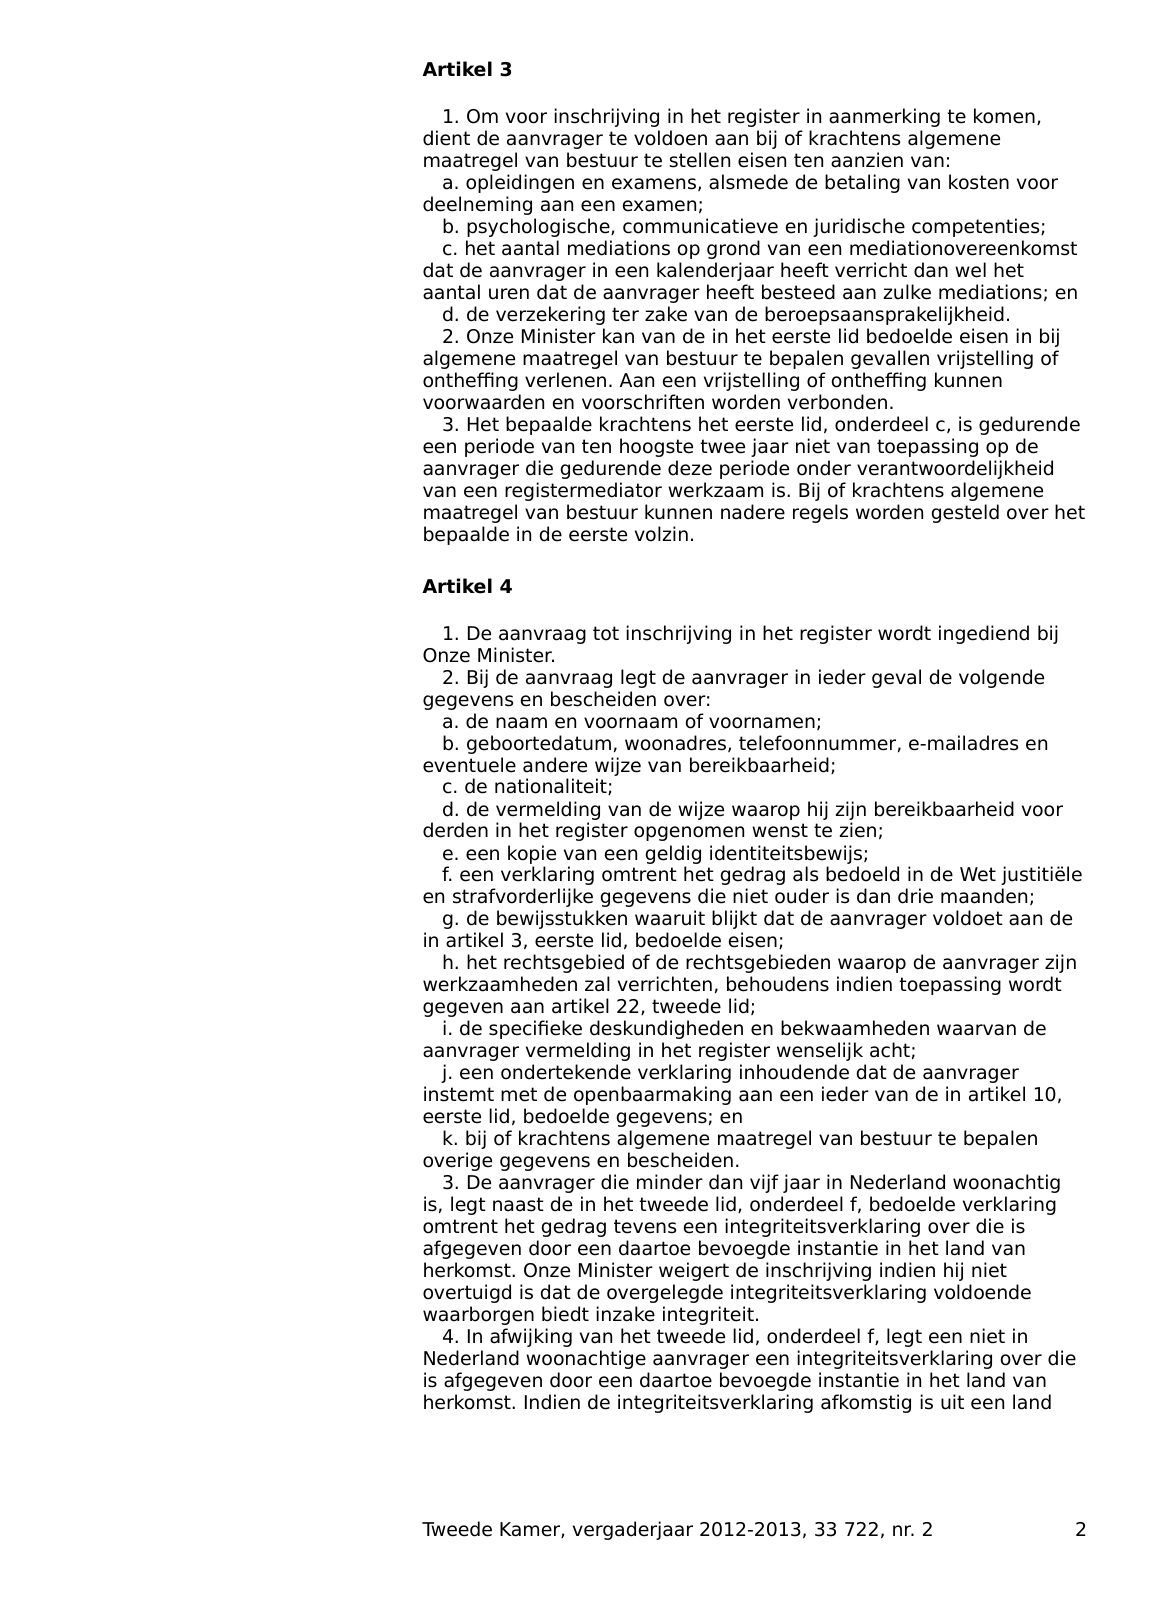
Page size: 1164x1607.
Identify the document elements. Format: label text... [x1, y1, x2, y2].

text c. de nationaliteit; [422, 776, 1087, 798]
text a. de naam en voornaam of voornamen; [422, 711, 1087, 732]
text b. geboortedatum, woonadres, telefoonnummer, e-mailadres en eventuele andere wijze van bereikbaarheid; [422, 732, 1087, 776]
subtitle Artikel 4 [422, 576, 1087, 598]
text 1. De aanvraag tot inschrijving in het register wordt ingediend bij Onze Minister. [422, 623, 1087, 667]
text 3. Het bepaalde krachtens het eerste lid, onderdeel c, is gedurende een periode van ten hoogste twee jaar niet van toepassing op de aanvrager die gedurende deze periode onder verantwoordelijkheid van een registermediator werkzaam is. Bij of krachtens algemene maatregel van bestuur kunnen nadere regels worden gesteld over het bepaalde in de eerste volzin. [422, 414, 1087, 546]
text k. bij of krachtens algemene maatregel van bestuur te bepalen overige gegevens en bescheiden. [422, 1128, 1087, 1172]
text d. de vermelding van de wijze waarop hij zijn bereikbaarheid voor derden in het register opgenomen wenst te zien; [422, 798, 1087, 842]
text i. de specifieke deskundigheden en bekwaamheden waarvan de aanvrager vermelding in het register wenselijk acht; [422, 1018, 1087, 1062]
text h. het rechtsgebied of de rechtsgebieden waarop de aanvrager zijn werkzaamheden zal verrichten, behoudens indien toepassing wordt gegeven aan artikel 22, tweede lid; [422, 952, 1087, 1018]
text c. het aantal mediations op grond van een mediationovereenkomst dat de aanvrager in een kalenderjaar heeft verricht dan wel het aantal uren dat de aanvrager heeft besteed aan zulke mediations; en [422, 238, 1087, 304]
text 2. Onze Minister kan van de in het eerste lid bedoelde eisen in bij algemene maatregel van bestuur te bepalen gevallen vrijstelling of ontheffing verlenen. Aan een vrijstelling of ontheffing kunnen voorwaarden en voorschriften worden verbonden. [422, 326, 1087, 414]
text d. de verzekering ter zake van de beroepsaansprakelijkheid. [422, 304, 1087, 326]
text g. de bewijsstukken waaruit blijkt dat de aanvrager voldoet aan de in artikel 3, eerste lid, bedoelde eisen; [422, 908, 1087, 952]
text e. een kopie van een geldig identiteitsbewijs; [422, 842, 1087, 864]
text f. een verklaring omtrent het gedrag als bedoeld in de Wet justitiële en strafvorderlijke gegevens die niet ouder is dan drie maanden; [422, 864, 1087, 908]
subtitle Artikel 3 [422, 59, 1087, 81]
text 2. Bij de aanvraag legt de aanvrager in ieder geval de volgende gegevens en bescheiden over: [422, 667, 1087, 711]
text 3. De aanvrager die minder dan vijf jaar in Nederland woonachtig is, legt naast de in het tweede lid, onderdeel f, bedoelde verklaring omtrent het gedrag tevens een integriteitsverklaring over die is afgegeven door een daartoe bevoegde instantie in het land van herkomst. Onze Minister weigert de inschrijving indien hij niet overtuigd is dat de overgelegde integriteitsverklaring voldoende waarborgen biedt inzake integriteit. [422, 1172, 1087, 1326]
text a. opleidingen en examens, alsmede de betaling van kosten voor deelneming aan een examen; [422, 172, 1087, 216]
text 1. Om voor inschrijving in het register in aanmerking te komen, dient de aanvrager te voldoen aan bij of krachtens algemene maatregel van bestuur te stellen eisen ten aanzien van: [422, 106, 1087, 172]
text b. psychologische, communicatieve en juridische competenties; [422, 216, 1087, 238]
text j. een ondertekende verklaring inhoudende dat de aanvrager instemt met de openbaarmaking aan een ieder van de in artikel 10, eerste lid, bedoelde gegevens; en [422, 1062, 1087, 1128]
text 4. In afwijking van het tweede lid, onderdeel f, legt een niet in Nederland woonachtige aanvrager een integriteitsverklaring over die is afgegeven door een daartoe bevoegde instantie in het land van herkomst. Indien de integriteitsverklaring afkomstig is uit een land [422, 1326, 1087, 1414]
